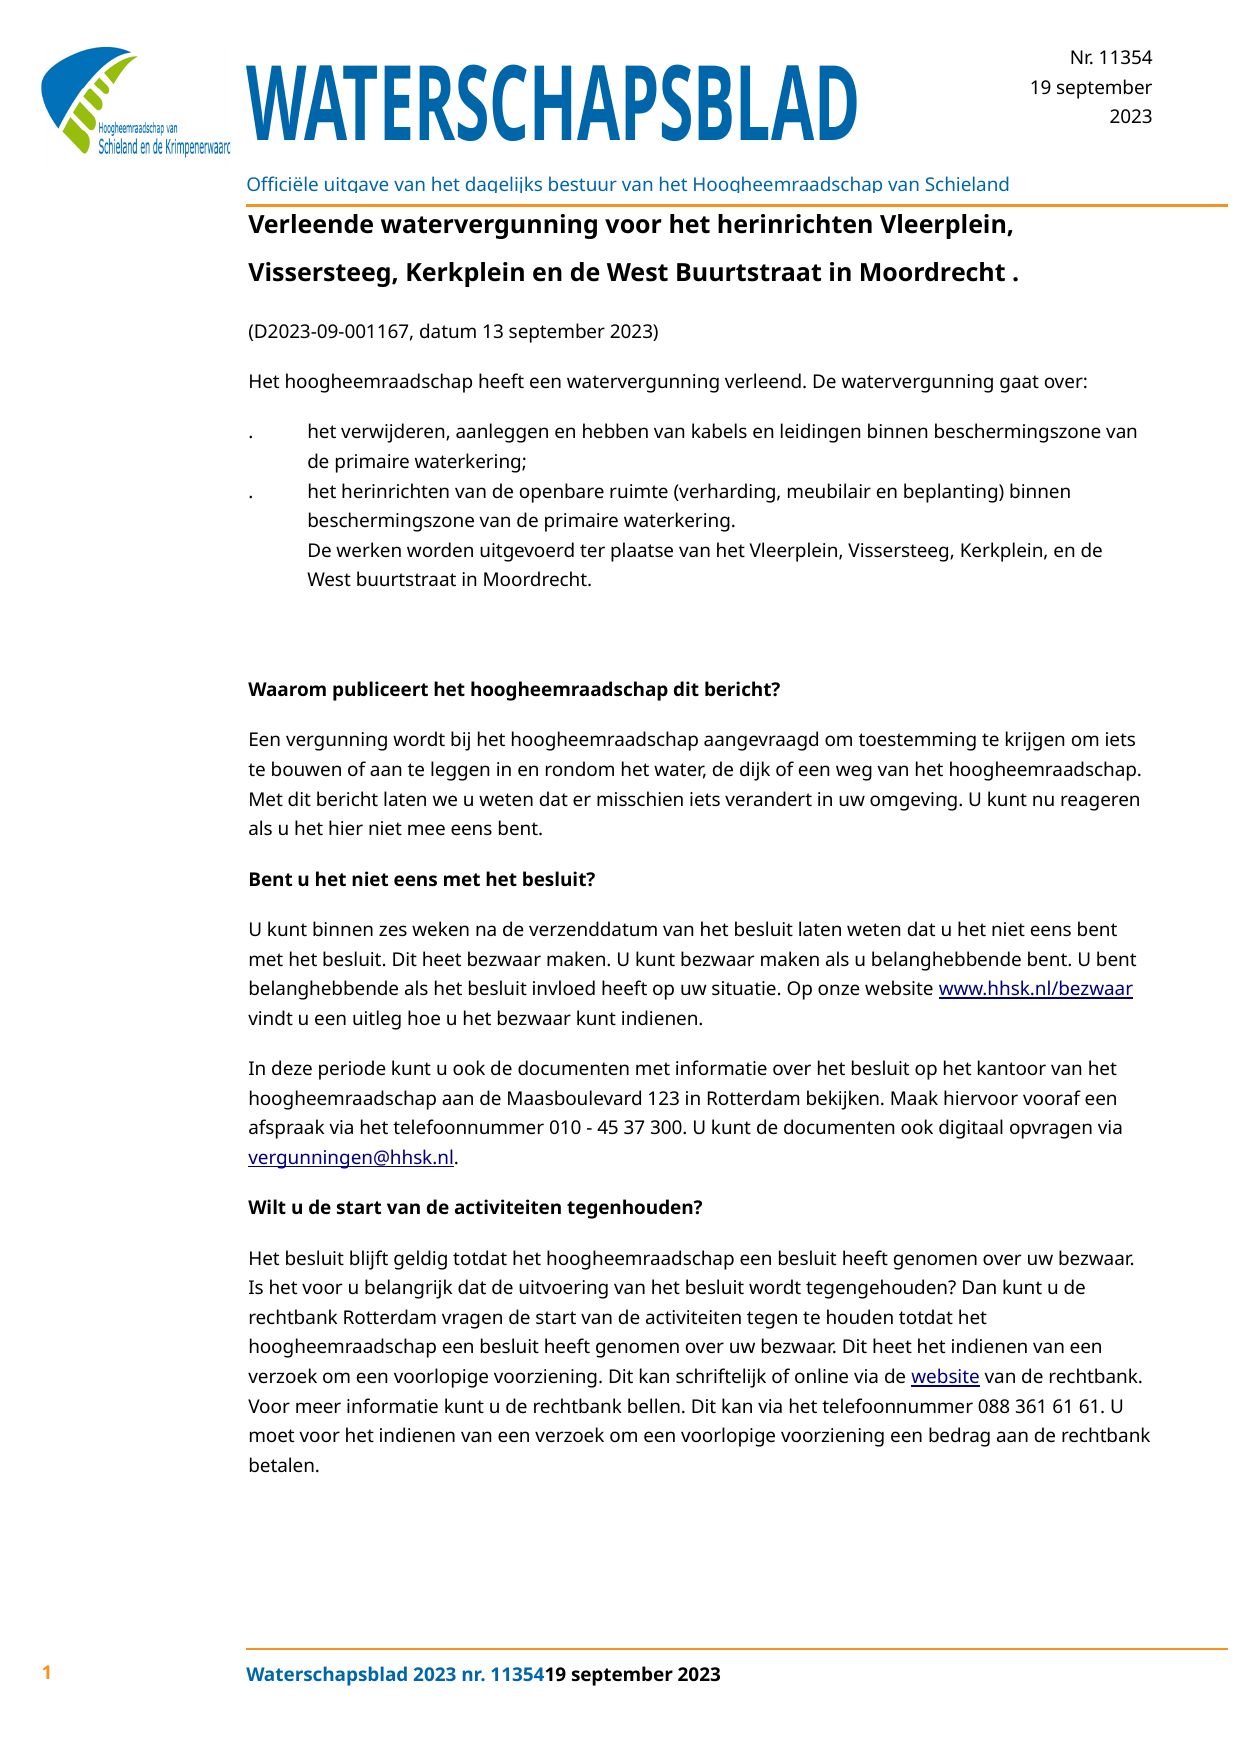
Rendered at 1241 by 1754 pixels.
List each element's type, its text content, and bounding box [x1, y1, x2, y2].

text Een vergunning wordt bij het hoogheemraadschap aangevraagd om toestemming te krijgen om iets te bouwen of aan te leggen in en rondom het water, de dijk of een weg van het hoogheemraadschap. Met dit bericht laten we u weten dat er misschien iets verandert in uw omgeving. U kunt nu reageren als u het hier niet mee eens bent. [248, 727, 1152, 841]
list het verwijderen, aanleggen en hebben van kabels en leidingen binnen beschermingszone van de primaire waterkering; [248, 419, 1152, 474]
text (D2023-09-001167, datum 13 september 2023) [248, 318, 1152, 344]
list het herinrichten van de openbare ruimte (verharding, meubilair en beplanting) binnen beschermingszone van de primaire waterkering. [248, 478, 1152, 533]
picture [41, 47, 231, 172]
text Het besluit blijft geldig totdat het hoogheemraadschap een besluit heeft genomen over uw bezwaar. Is het voor u belangrijk dat de uitvoering van het besluit wordt tegengehouden? Dan kunt u de rechtbank Rotterdam vragen de start van de activiteiten tegen te houden totdat het hoogheemraadschap een besluit heeft genomen over uw bezwaar. Dit heet het indienen van een verzoek om een voorlopige voorziening. Dit kan schriftelijk of online via de website van de rechtbank. Voor meer informatie kunt u de rechtbank bellen. Dit kan via het telefoonnummer 088 361 61 61. U moet voor het indienen van een verzoek om een voorlopige voorziening een bedrag aan de rechtbank betalen. [248, 1245, 1152, 1478]
list De werken worden uitgevoerd ter plaatse van het Vleerplein, Vissersteeg, Kerkplein, en de West buurtstraat in Moordrecht. [248, 537, 1152, 592]
text Bent u het niet eens met het besluit? [248, 866, 1152, 892]
text Wilt u de start van de activiteiten tegenhouden? [248, 1194, 1152, 1220]
text U kunt binnen zes weken na de verzenddatum van het besluit laten weten dat u het niet eens bent met het besluit. Dit heet bezwaar maken. U kunt bezwaar maken als u belanghebbende bent. U bent belanghebbende als het besluit invloed heeft op uw situatie. Op onze website www.hhsk.nl/bezwaar vindt u een uitleg hoe u het bezwaar kunt indienen. [248, 916, 1152, 1031]
text Waarom publiceert het hoogheemraadschap dit bericht? [248, 676, 1152, 702]
text In deze periode kunt u ook de documenten met informatie over het besluit op het kantoor van het hoogheemraadschap aan de Maasboulevard 123 in Rotterdam bekijken. Maak hiervoor vooraf een afspraak via het telefoonnummer 010 - 45 37 300. U kunt de documenten ook digitaal opvragen via vergunningen@hhsk.nl. [248, 1055, 1152, 1170]
text Verleende watervergunning voor het herinrichten Vleerplein, Vissersteeg, Kerkplein en de West Buurtstraat in Moordrecht . [248, 207, 1152, 288]
text Het hoogheemraadschap heeft een watervergunning verleend. De watervergunning gaat over: [248, 368, 1152, 394]
